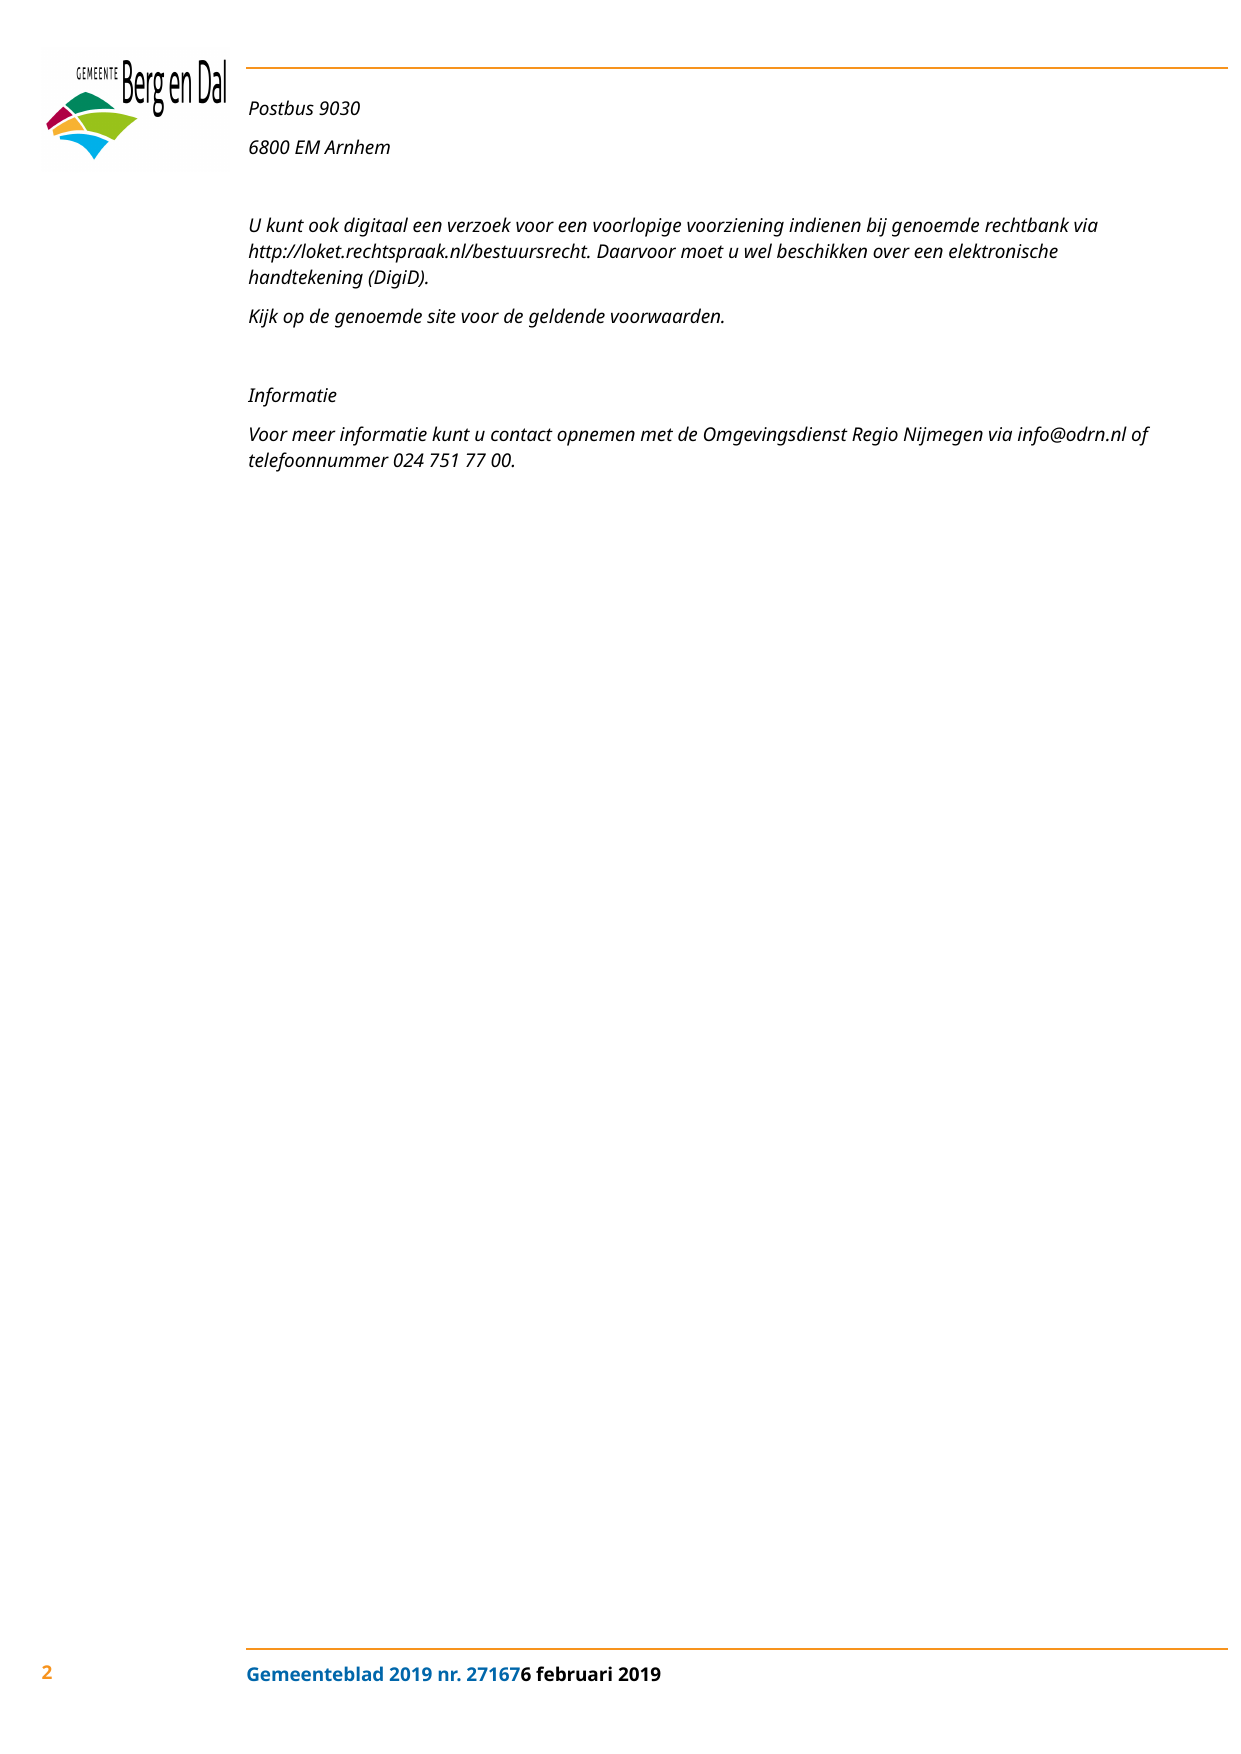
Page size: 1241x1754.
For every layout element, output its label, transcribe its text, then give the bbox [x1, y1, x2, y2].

text 6800 EM Arnhem [248, 134, 1152, 160]
text Postbus 9030 [248, 95, 1152, 121]
picture [41, 47, 231, 172]
text Informatie [248, 382, 1152, 408]
text Kijk op de genoemde site voor de geldende voorwaarden. [248, 303, 1152, 329]
text U kunt ook digitaal een verzoek voor een voorlopige voorziening indienen bij genoemde rechtbank via http://loket.rechtspraak.nl/bestuursrecht. Daarvoor moet u wel beschikken over een elektronische handtekening (DigiD). [248, 213, 1152, 290]
text Voor meer informatie kunt u contact opnemen met de Omgevingsdienst Regio Nijmegen via info@odrn.nl of telefoonnummer 024 751 77 00. [248, 421, 1152, 473]
